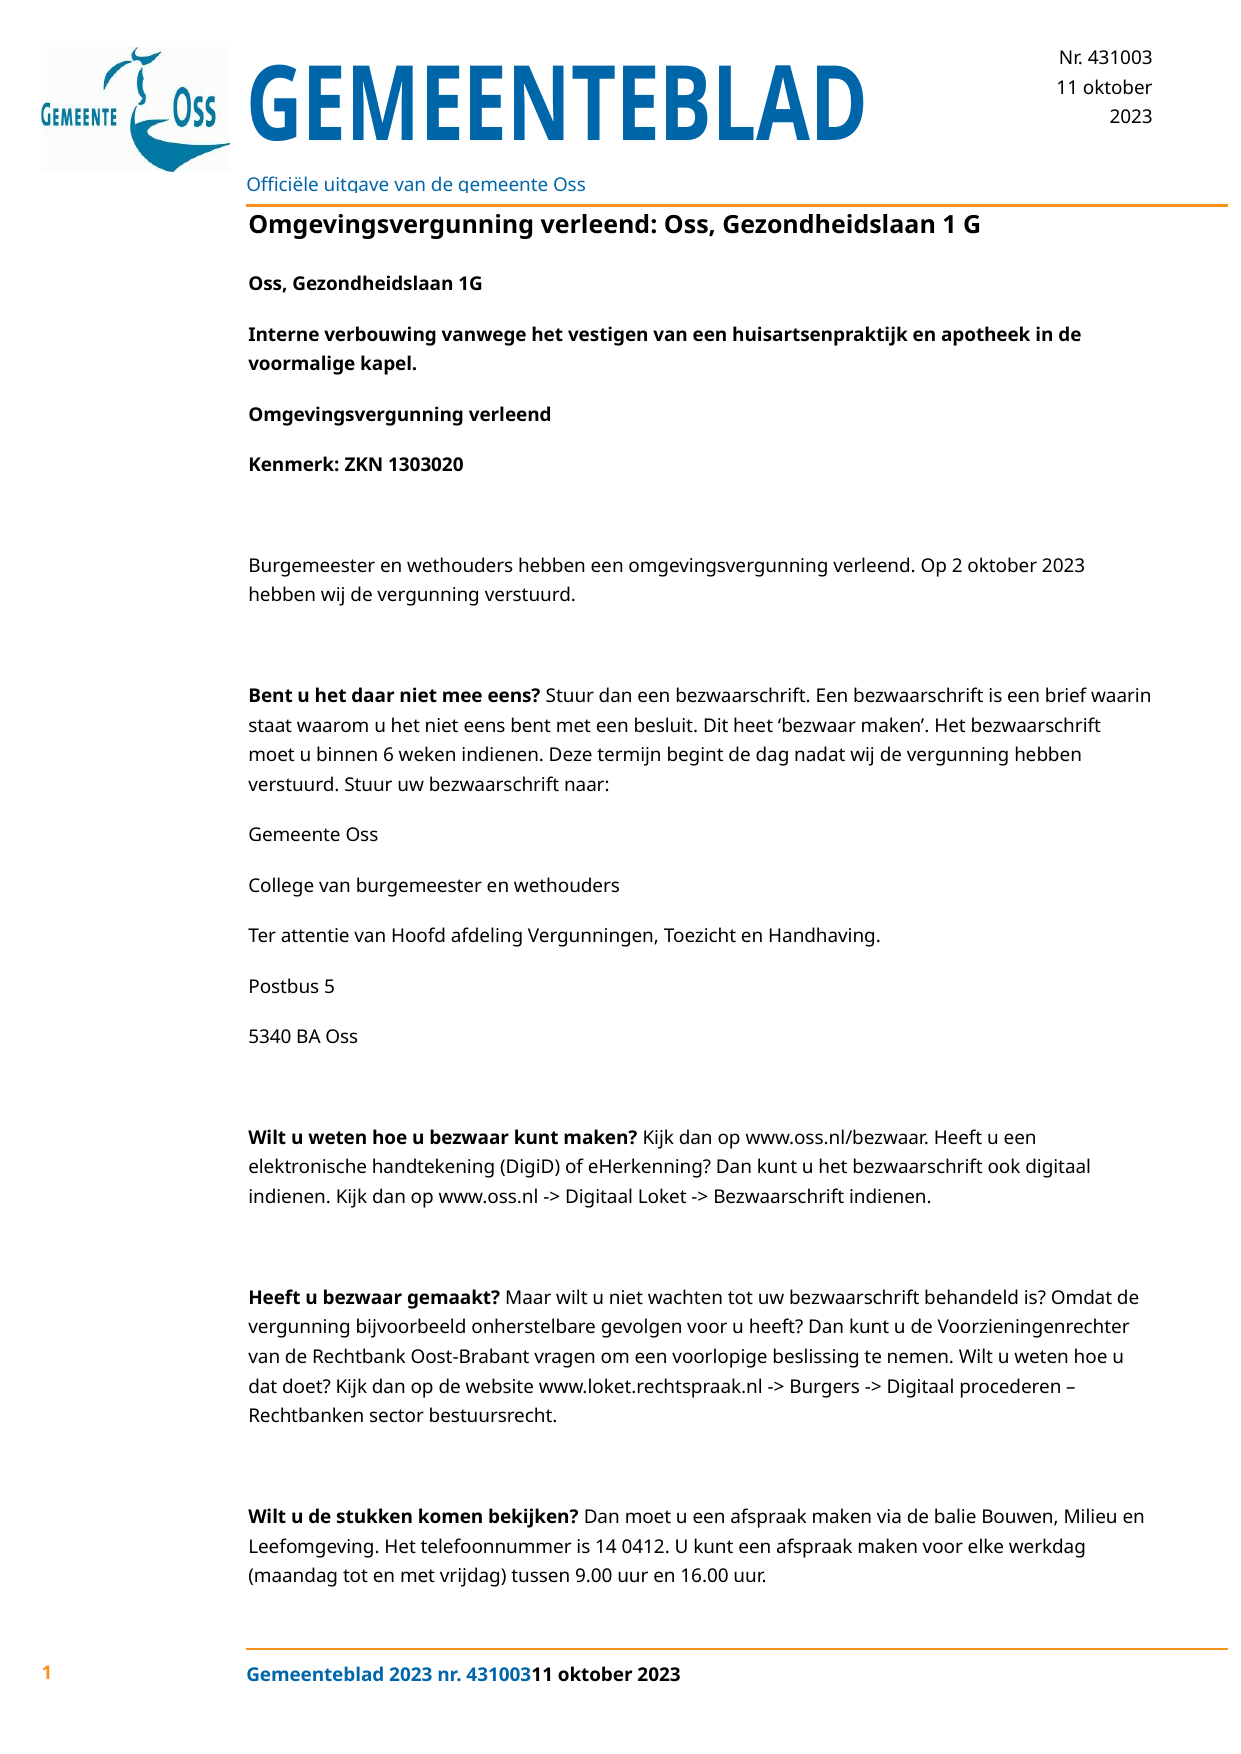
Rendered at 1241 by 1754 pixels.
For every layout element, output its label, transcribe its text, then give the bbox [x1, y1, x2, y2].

text 5340 BA Oss [248, 1023, 1152, 1049]
text Wilt u de stukken komen bekijken? Dan moet u een afspraak maken via de balie Bouwen, Milieu en Leefomgeving. Het telefoonnummer is 14 0412. U kunt een afspraak maken voor elke werkdag (maandag tot en met vrijdag) tussen 9.00 uur en 16.00 uur. [248, 1503, 1152, 1588]
picture [41, 47, 231, 172]
text Interne verbouwing vanwege het vestigen van een huisartsenpraktijk en apotheek in de voormalige kapel. [248, 321, 1152, 376]
text Wilt u weten hoe u bezwaar kunt maken? Kijk dan op www.oss.nl/bezwaar. Heeft u een elektronische handtekening (DigiD) of eHerkenning? Dan kunt u het bezwaarschrift ook digitaal indienen. Kijk dan op www.oss.nl -> Digitaal Loket -> Bezwaarschrift indienen. [248, 1124, 1152, 1209]
text Ter attentie van Hoofd afdeling Vergunningen, Toezicht en Handhaving. [248, 922, 1152, 948]
text Gemeente Oss [248, 822, 1152, 847]
text Burgemeester en wethouders hebben een omgevingsvergunning verleend. Op 2 oktober 2023 hebben wij de vergunning verstuurd. [248, 552, 1152, 607]
text Heeft u bezwaar gemaakt? Maar wilt u niet wachten tot uw bezwaarschrift behandeld is? Omdat de vergunning bijvoorbeeld onherstelbare gevolgen voor u heeft? Dan kunt u de Voorzieningenrechter van de Rechtbank Oost-Brabant vragen om een voorlopige beslissing te nemen. Wilt u weten hoe u dat doet? Kijk dan op de website www.loket.rechtspraak.nl -> Burgers -> Digitaal procederen – Rechtbanken sector bestuursrecht. [248, 1284, 1152, 1428]
text College van burgemeester en wethouders [248, 872, 1152, 898]
text Omgevingsvergunning verleend: Oss, Gezondheidslaan 1 G [248, 207, 1152, 241]
text Oss, Gezondheidslaan 1G [248, 270, 1152, 296]
text Bent u het daar niet mee eens? Stuur dan een bezwaarschrift. Een bezwaarschrift is een brief waarin staat waarom u het niet eens bent met een besluit. Dit heet ‘bezwaar maken’. Het bezwaarschrift moet u binnen 6 weken indienen. Deze termijn begint de dag nadat wij de vergunning hebben verstuurd. Stuur uw bezwaarschrift naar: [248, 682, 1152, 797]
text Kenmerk: ZKN 1303020 [248, 451, 1152, 477]
text Omgevingsvergunning verleend [248, 401, 1152, 426]
text Postbus 5 [248, 973, 1152, 998]
